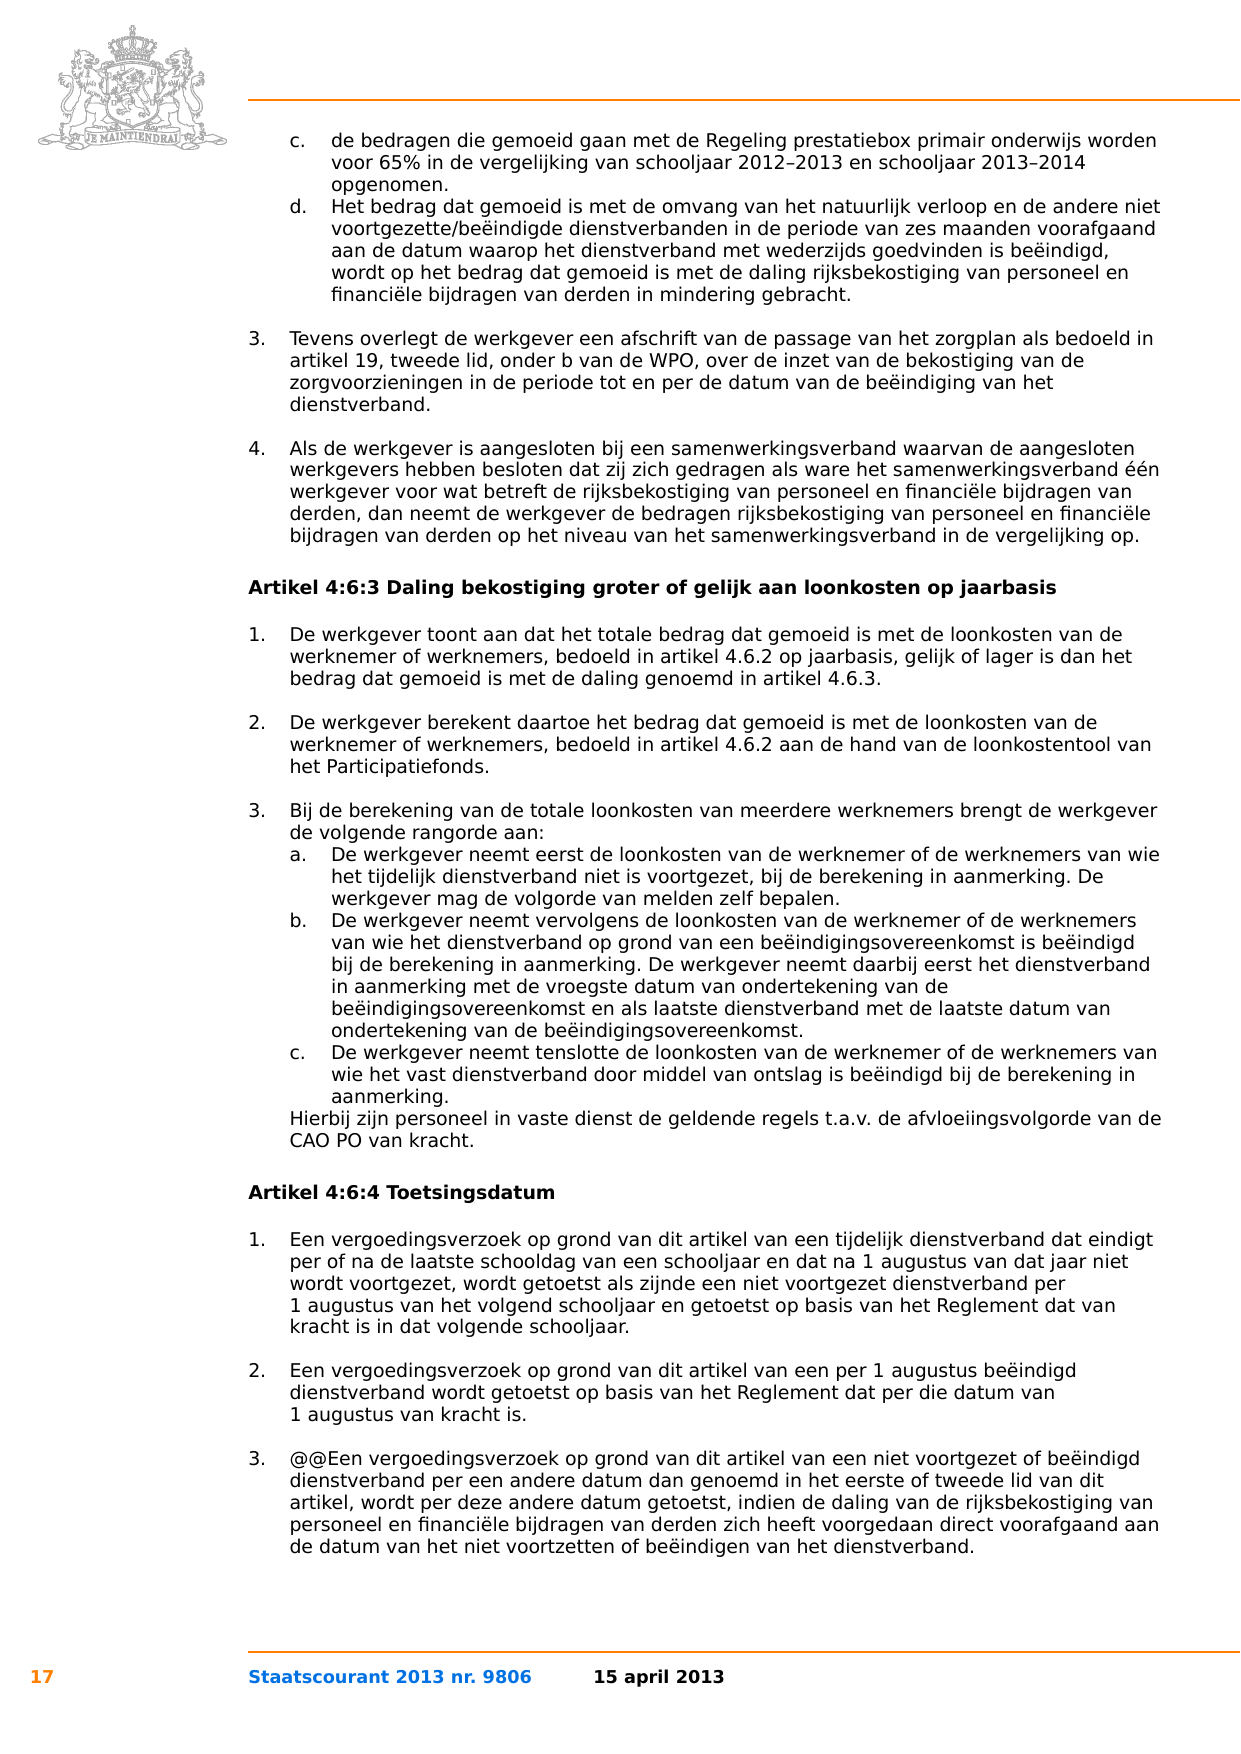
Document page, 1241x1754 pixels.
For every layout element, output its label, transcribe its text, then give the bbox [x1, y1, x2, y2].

text 2. Een vergoedingsverzoek op grond van dit artikel van een per 1 augustus beëindigd dienstverband wordt getoetst op basis van het Reglement dat per die datum van 1 augustus van kracht is. [248, 1360, 1163, 1426]
text c. De werkgever neemt tenslotte de loonkosten van de werknemer of de werknemers van wie het vast dienstverband door middel van ontslag is beëindigd bij de berekening in aanmerking. [289, 1042, 1163, 1108]
subtitle Artikel 4:6:4 Toetsingsdatum [248, 1182, 1163, 1203]
text 2. De werkgever berekent daartoe het bedrag dat gemoeid is met de loonkosten van de werknemer of werknemers, bedoeld in artikel 4.6.2 aan de hand van de loonkostentool van het Participatiefonds. [248, 712, 1163, 778]
text 4. Als de werkgever is aangesloten bij een samenwerkingsverband waarvan de aangesloten werkgevers hebben besloten dat zij zich gedragen als ware het samenwerkingsverband één werkgever voor wat betreft de rijksbekostiging van personeel en financiële bijdragen van derden, dan neemt de werkgever de bedragen rijksbekostiging van personeel en financiële bijdragen van derden op het niveau van het samenwerkingsverband in de vergelijking op. [248, 437, 1163, 547]
text 3. @@Een vergoedingsverzoek op grond van dit artikel van een niet voortgezet of beëindigd dienstverband per een andere datum dan genoemd in het eerste of tweede lid van dit artikel, wordt per deze andere datum getoetst, indien de daling van de rijksbekostiging van personeel en financiële bijdragen van derden zich heeft voorgedaan direct voorafgaand aan de datum van het niet voortzetten of beëindigen van het dienstverband. [248, 1448, 1163, 1558]
text Hierbij zijn personeel in vaste dienst de geldende regels t.a.v. de afvloeiingsvolgorde van de CAO PO van kracht. [289, 1108, 1163, 1152]
text b. De werkgever neemt vervolgens de loonkosten van de werknemer of de werknemers van wie het dienstverband op grond van een beëindigingsovereenkomst is beëindigd bij de berekening in aanmerking. De werkgever neemt daarbij eerst het dienstverband in aanmerking met de vroegste datum van ondertekening van de beëindigingsovereenkomst en als laatste dienstverband met de laatste datum van ondertekening van de beëindigingsovereenkomst. [289, 910, 1163, 1042]
subtitle Artikel 4:6:3 Daling bekostiging groter of gelijk aan loonkosten op jaarbasis [248, 577, 1163, 599]
text 3. Tevens overlegt de werkgever een afschrift van de passage van het zorgplan als bedoeld in artikel 19, tweede lid, onder b van de WPO, over de inzet van de bekostiging van de zorgvoorzieningen in de periode tot en per de datum van de beëindiging van het dienstverband. [248, 328, 1163, 416]
text 1. Een vergoedingsverzoek op grond van dit artikel van een tijdelijk dienstverband dat eindigt per of na de laatste schooldag van een schooljaar en dat na 1 augustus van dat jaar niet wordt voortgezet, wordt getoetst als zijnde een niet voortgezet dienstverband per 1 augustus van het volgend schooljaar en getoetst op basis van het Reglement dat van kracht is in dat volgende schooljaar. [248, 1228, 1163, 1338]
picture [38, 25, 227, 150]
text 1. De werkgever toont aan dat het totale bedrag dat gemoeid is met de loonkosten van de werknemer of werknemers, bedoeld in artikel 4.6.2 op jaarbasis, gelijk of lager is dan het bedrag dat gemoeid is met de daling genoemd in artikel 4.6.3. [248, 624, 1163, 690]
text 3. Bij de berekening van de totale loonkosten van meerdere werknemers brengt de werkgever de volgende rangorde aan: [248, 800, 1163, 844]
text d. Het bedrag dat gemoeid is met de omvang van het natuurlijk verloop en de andere niet voortgezette/beëindigde dienstverbanden in de periode van zes maanden voorafgaand aan de datum waarop het dienstverband met wederzijds goedvinden is beëindigd, wordt op het bedrag dat gemoeid is met de daling rijksbekostiging van personeel en financiële bijdragen van derden in mindering gebracht. [289, 196, 1163, 306]
text c. de bedragen die gemoeid gaan met de Regeling prestatiebox primair onderwijs worden voor 65% in de vergelijking van schooljaar 2012–2013 en schooljaar 2013–2014 opgenomen. [289, 130, 1163, 196]
text a. De werkgever neemt eerst de loonkosten van de werknemer of de werknemers van wie het tijdelijk dienstverband niet is voortgezet, bij de berekening in aanmerking. De werkgever mag de volgorde van melden zelf bepalen. [289, 844, 1163, 910]
